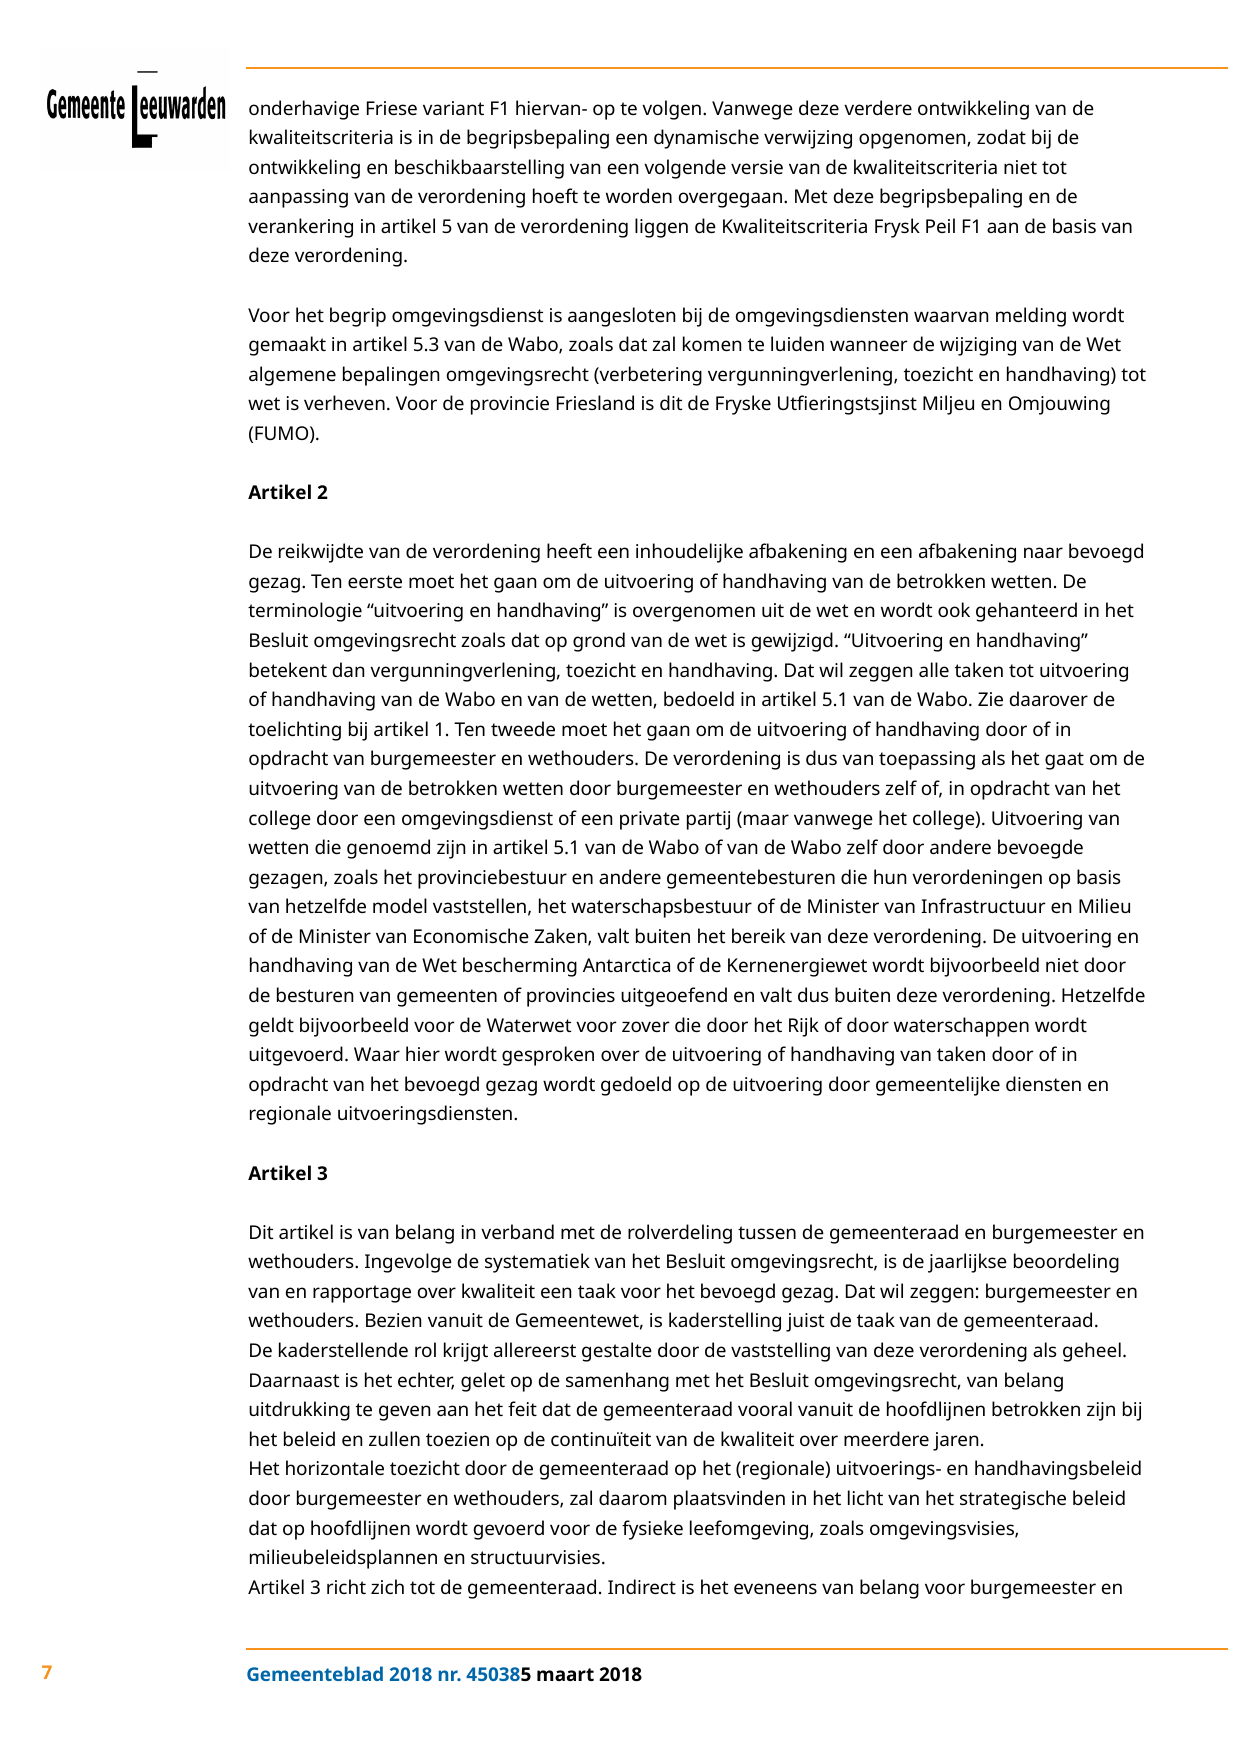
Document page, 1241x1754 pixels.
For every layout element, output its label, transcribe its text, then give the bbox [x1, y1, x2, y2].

text Het horizontale toezicht door de gemeenteraad op het (regionale) uitvoerings- en handhavingsbeleid door burgemeester en wethouders, zal daarom plaatsvinden in het licht van het strategische beleid dat op hoofdlijnen wordt gevoerd voor de fysieke leefomgeving, zoals omgevingsvisies, milieubeleidsplannen en structuurvisies. [248, 1456, 1152, 1570]
text Artikel 3 richt zich tot de gemeenteraad. Indirect is het eveneens van belang voor burgemeester en [248, 1574, 1152, 1600]
text Dit artikel is van belang in verband met de rolverdeling tussen de gemeenteraad en burgemeester en wethouders. Ingevolge de systematiek van het Besluit omgevingsrecht, is de jaarlijkse beoordeling van en rapportage over kwaliteit een taak voor het bevoegd gezag. Dat wil zeggen: burgemeester en wethouders. Bezien vanuit de Gemeentewet, is kaderstelling juist de taak van de gemeenteraad. [248, 1219, 1152, 1333]
picture [41, 47, 231, 172]
text onderhavige Friese variant F1 hiervan- op te volgen. Vanwege deze verdere ontwikkeling van de kwaliteitscriteria is in de begripsbepaling een dynamische verwijzing opgenomen, zodat bij de ontwikkeling en beschikbaarstelling van een volgende versie van de kwaliteitscriteria niet tot aanpassing van de verordening hoeft te worden overgegaan. Met deze begripsbepaling en de verankering in artikel 5 van de verordening liggen de Kwaliteitscriteria Frysk Peil F1 aan de basis van deze verordening. [248, 95, 1152, 268]
text De kaderstellende rol krijgt allereerst gestalte door de vaststelling van deze verordening als geheel. Daarnaast is het echter, gelet op de samenhang met het Besluit omgevingsrecht, van belang uitdrukking te geven aan het feit dat de gemeenteraad vooral vanuit de hoofdlijnen betrokken zijn bij het beleid en zullen toezien op de continuïteit van de kwaliteit over meerdere jaren. [248, 1337, 1152, 1452]
text Artikel 2 [248, 479, 1152, 505]
text Voor het begrip omgevingsdienst is aangesloten bij de omgevingsdiensten waarvan melding wordt gemaakt in artikel 5.3 van de Wabo, zoals dat zal komen te luiden wanneer de wijziging van de Wet algemene bepalingen omgevingsrecht (verbetering vergunningverlening, toezicht en handhaving) tot wet is verheven. Voor de provincie Friesland is dit de Fryske Utfieringstsjinst Miljeu en Omjouwing (FUMO). [248, 302, 1152, 446]
text Artikel 3 [248, 1160, 1152, 1186]
text De reikwijdte van de verordening heeft een inhoudelijke afbakening en een afbakening naar bevoegd gezag. Ten eerste moet het gaan om de uitvoering of handhaving van de betrokken wetten. De terminologie “uitvoering en handhaving” is overgenomen uit de wet en wordt ook gehanteerd in het Besluit omgevingsrecht zoals dat op grond van de wet is gewijzigd. “Uitvoering en handhaving” betekent dan vergunningverlening, toezicht en handhaving. Dat wil zeggen alle taken tot uitvoering of handhaving van de Wabo en van de wetten, bedoeld in artikel 5.1 van de Wabo. Zie daarover de toelichting bij artikel 1. Ten tweede moet het gaan om de uitvoering of handhaving door of in opdracht van burgemeester en wethouders. De verordening is dus van toepassing als het gaat om de uitvoering van de betrokken wetten door burgemeester en wethouders zelf of, in opdracht van het college door een omgevingsdienst of een private partij (maar vanwege het college). Uitvoering van wetten die genoemd zijn in artikel 5.1 van de Wabo of van de Wabo zelf door andere bevoegde gezagen, zoals het provinciebestuur en andere gemeentebesturen die hun verordeningen op basis van hetzelfde model vaststellen, het waterschapsbestuur of de Minister van Infrastructuur en Milieu of de Minister van Economische Zaken, valt buiten het bereik van deze verordening. De uitvoering en handhaving van de Wet bescherming Antarctica of de Kernenergiewet wordt bijvoorbeeld niet door de besturen van gemeenten of provincies uitgeoefend en valt dus buiten deze verordening. Hetzelfde geldt bijvoorbeeld voor de Waterwet voor zover die door het Rijk of door waterschappen wordt uitgevoerd. Waar hier wordt gesproken over de uitvoering of handhaving van taken door of in opdracht van het bevoegd gezag wordt gedoeld op de uitvoering door gemeentelijke diensten en regionale uitvoeringsdiensten. [248, 538, 1152, 1126]
